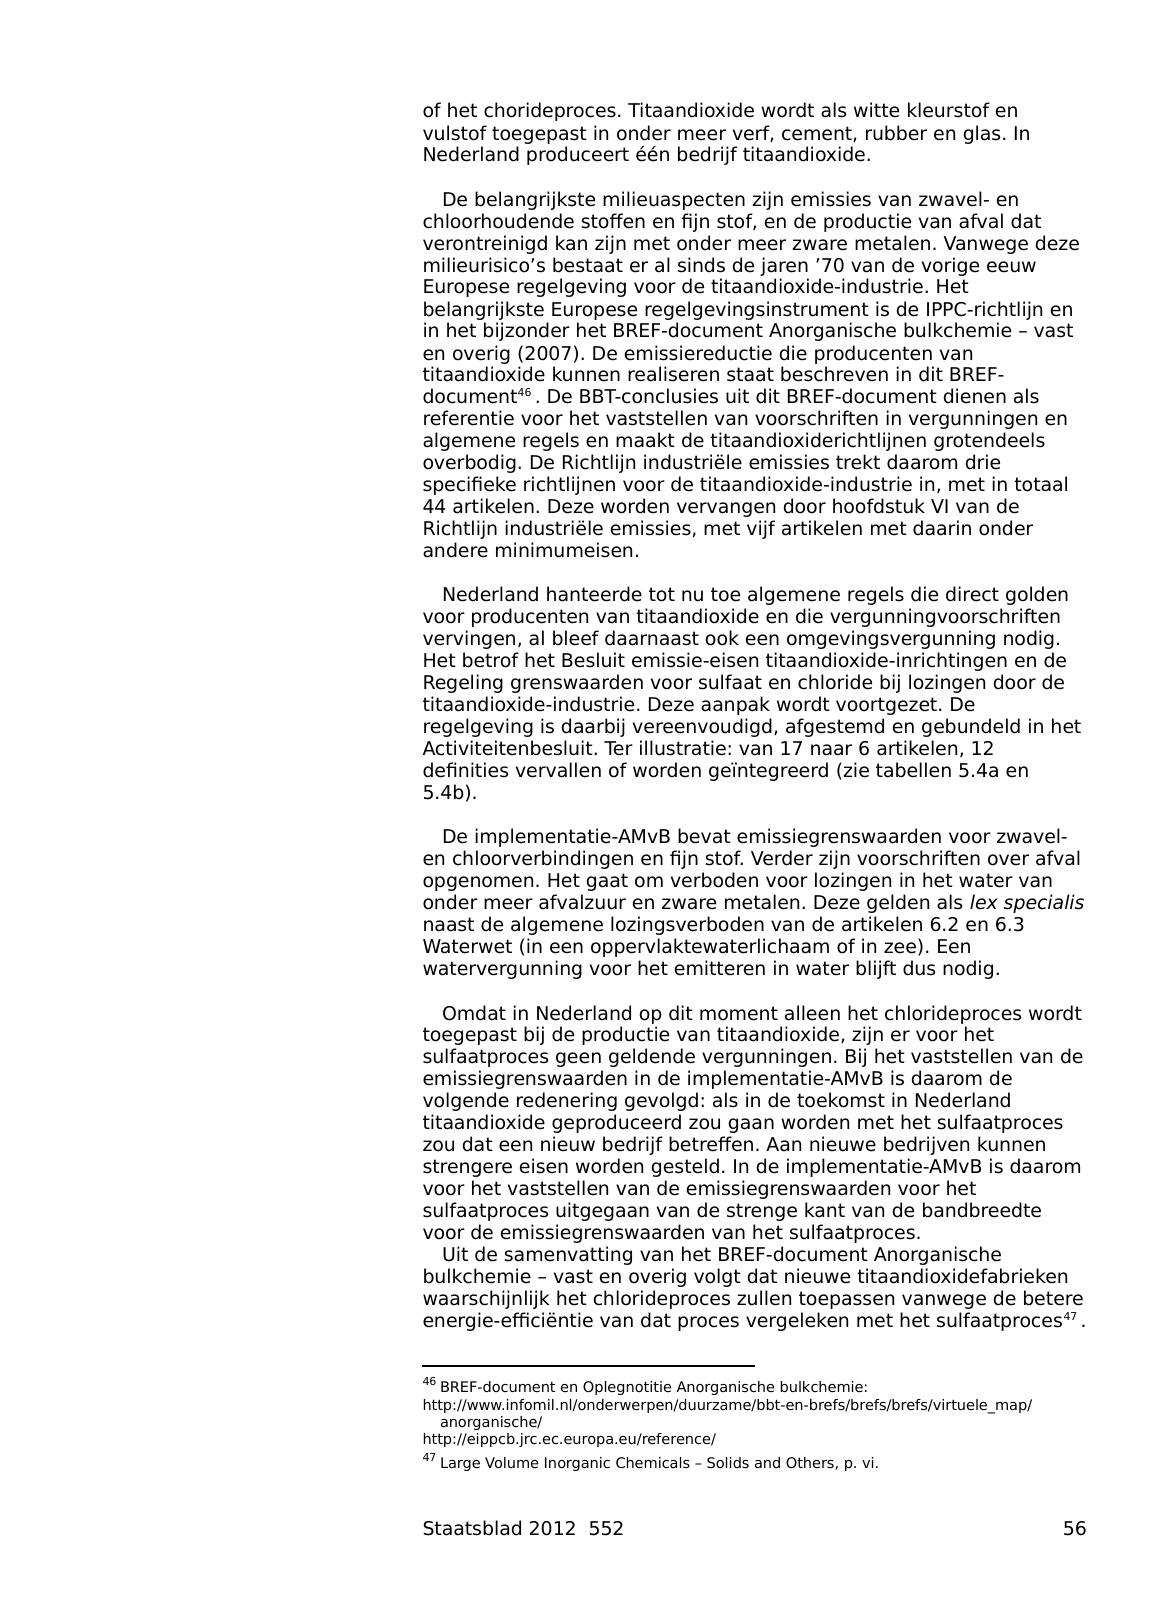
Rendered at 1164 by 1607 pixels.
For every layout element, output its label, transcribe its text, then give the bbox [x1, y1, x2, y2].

text Uit de samenvatting van het BREF-document Anorganische bulkchemie – vast en overig volgt dat nieuwe titaandioxidefabrieken waarschijnlijk het chlorideproces zullen toepassen vanwege de betere energie-efficiëntie van dat proces vergeleken met het sulfaatproces. [422, 1244, 1087, 1332]
text Omdat in Nederland op dit moment alleen het chlorideproces wordt toegepast bij de productie van titaandioxide, zijn er voor het sulfaatproces geen geldende vergunningen. Bij het vaststellen van de emissiegrenswaarden in de implementatie-AMvB is daarom de volgende redenering gevolgd: als in de toekomst in Nederland titaandioxide geproduceerd zou gaan worden met het sulfaatproces zou dat een nieuw bedrijf betreffen. Aan nieuwe bedrijven kunnen strengere eisen worden gesteld. In de implementatie-AMvB is daarom voor het vaststellen van de emissiegrenswaarden voor het sulfaatproces uitgegaan van de strenge kant van de bandbreedte voor de emissiegrenswaarden van het sulfaatproces. [422, 1002, 1087, 1244]
text Nederland hanteerde tot nu toe algemene regels die direct golden voor producenten van titaandioxide en die vergunningvoorschriften vervingen, al bleef daarnaast ook een omgevingsvergunning nodig. Het betrof het Besluit emissie-eisen titaandioxide-inrichtingen en de Regeling grenswaarden voor sulfaat en chloride bij lozingen door de titaandioxide-industrie. Deze aanpak wordt voortgezet. De regelgeving is daarbij vereenvoudigd, afgestemd en gebundeld in het Activiteitenbesluit. Ter illustratie: van 17 naar 6 artikelen, 12 definities vervallen of worden geïntegreerd (zie tabellen 5.4a en 5.4b). [422, 584, 1087, 804]
text BREF-document en Oplegnotitie Anorganische bulkchemie: [422, 1375, 1087, 1397]
text http://eippcb.jrc.ec.europa.eu/reference/ [422, 1431, 1087, 1448]
text http://www.infomil.nl/onderwerpen/duurzame/bbt-en-brefs/brefs/brefs/virtuele_map/anorganische/ [422, 1397, 1087, 1431]
text Large Volume Inorganic Chemicals – Solids and Others, p. vi. [422, 1451, 1087, 1473]
text De belangrijkste milieuaspecten zijn emissies van zwavel- en chloorhoudende stoffen en fijn stof, en de productie van afval dat verontreinigd kan zijn met onder meer zware metalen. Vanwege deze milieurisico’s bestaat er al sinds de jaren ’70 van de vorige eeuw Europese regelgeving voor de titaandioxide-industrie. Het belangrijkste Europese regelgevingsinstrument is de IPPC-richtlijn en in het bijzonder het BREF-document Anorganische bulkchemie – vast en overig (2007). De emissiereductie die producenten van titaandioxide kunnen realiseren staat beschreven in dit BREF-document. De BBT-conclusies uit dit BREF-document dienen als referentie voor het vaststellen van voorschriften in vergunningen en algemene regels en maakt de titaandioxiderichtlijnen grotendeels overbodig. De Richtlijn industriële emissies trekt daarom drie specifieke richtlijnen voor de titaandioxide-industrie in, met in totaal 44 artikelen. Deze worden vervangen door hoofdstuk VI van de Richtlijn industriële emissies, met vijf artikelen met daarin onder andere minimumeisen. [422, 188, 1087, 562]
text De implementatie-AMvB bevat emissiegrenswaarden voor zwavel- en chloorverbindingen en fijn stof. Verder zijn voorschriften over afval opgenomen. Het gaat om verboden voor lozingen in het water van onder meer afvalzuur en zware metalen. Deze gelden als lex specialis naast de algemene lozingsverboden van de artikelen 6.2 en 6.3 Waterwet (in een oppervlaktewaterlichaam of in zee). Een watervergunning voor het emitteren in water blijft dus nodig. [422, 826, 1087, 980]
text of het chorideproces. Titaandioxide wordt als witte kleurstof en vulstof toegepast in onder meer verf, cement, rubber en glas. In Nederland produceert één bedrijf titaandioxide. [422, 100, 1087, 166]
